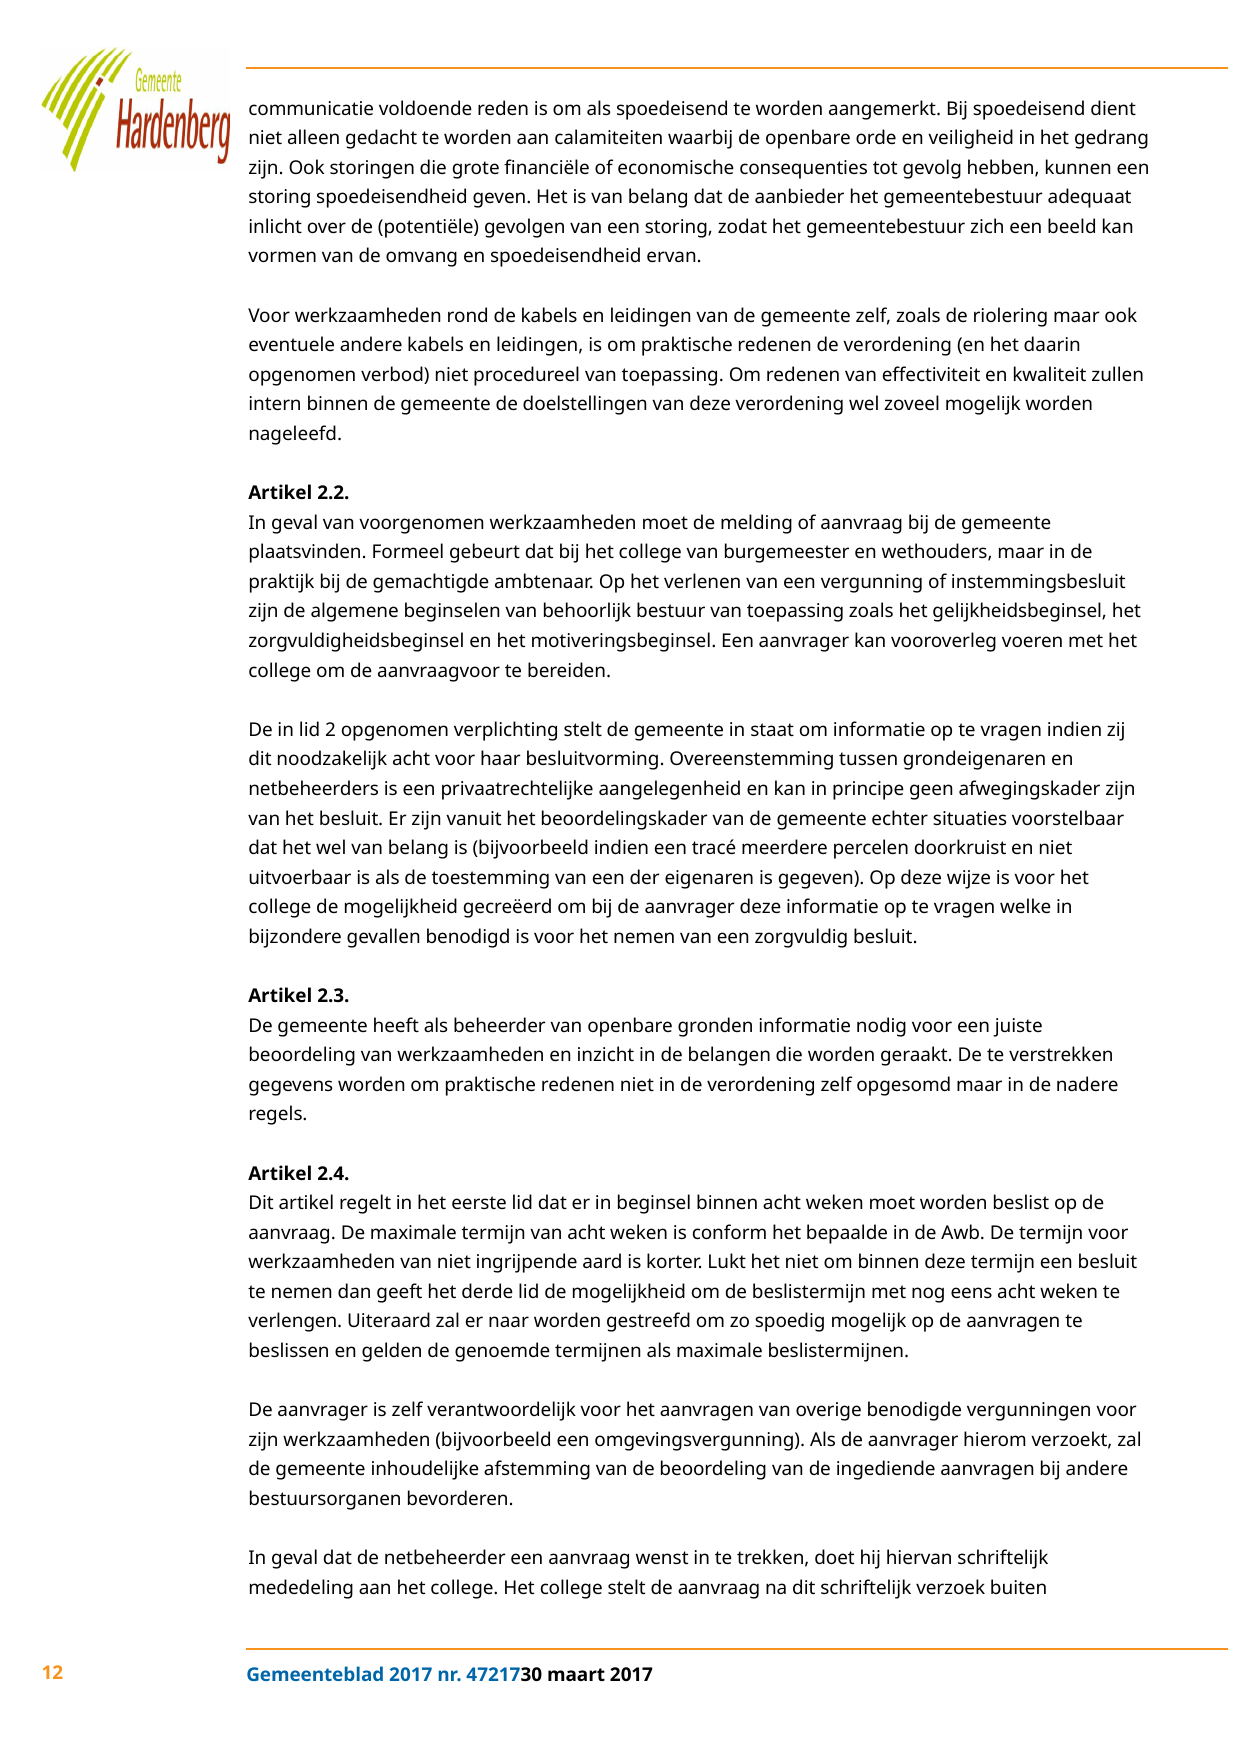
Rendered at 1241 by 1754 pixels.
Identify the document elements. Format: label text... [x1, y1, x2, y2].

text Artikel 2.2. [248, 479, 1152, 505]
text Dit artikel regelt in het eerste lid dat er in beginsel binnen acht weken moet worden beslist op de aanvraag. De maximale termijn van acht weken is conform het bepaalde in de Awb. De termijn voor werkzaamheden van niet ingrijpende aard is korter. Lukt het niet om binnen deze termijn een besluit te nemen dan geeft het derde lid de mogelijkheid om de beslistermijn met nog eens acht weken te verlengen. Uiteraard zal er naar worden gestreefd om zo spoedig mogelijk op de aanvragen te beslissen en gelden de genoemde termijnen als maximale beslistermijnen. [248, 1189, 1152, 1363]
text De aanvrager is zelf verantwoordelijk voor het aanvragen van overige benodigde vergunningen voor zijn werkzaamheden (bijvoorbeeld een omgevingsvergunning). Als de aanvrager hierom verzoekt, zal de gemeente inhoudelijke afstemming van de beoordeling van de ingediende aanvragen bij andere bestuursorganen bevorderen. [248, 1396, 1152, 1511]
text In geval dat de netbeheerder een aanvraag wenst in te trekken, doet hij hiervan schriftelijk mededeling aan het college. Het college stelt de aanvraag na dit schriftelijk verzoek buiten [248, 1544, 1152, 1600]
text In geval van voorgenomen werkzaamheden moet de melding of aanvraag bij de gemeente plaatsvinden. Formeel gebeurt dat bij het college van burgemeester en wethouders, maar in de praktijk bij de gemachtigde ambtenaar. Op het verlenen van een vergunning of instemmingsbesluit zijn de algemene beginselen van behoorlijk bestuur van toepassing zoals het gelijkheidsbeginsel, het zorgvuldigheidsbeginsel en het motiveringsbeginsel. Een aanvrager kan vooroverleg voeren met het college om de aanvraagvoor te bereiden. [248, 509, 1152, 683]
picture [41, 47, 231, 172]
text communicatie voldoende reden is om als spoedeisend te worden aangemerkt. Bij spoedeisend dient niet alleen gedacht te worden aan calamiteiten waarbij de openbare orde en veiligheid in het gedrang zijn. Ook storingen die grote financiële of economische consequenties tot gevolg hebben, kunnen een storing spoedeisendheid geven. Het is van belang dat de aanbieder het gemeentebestuur adequaat inlicht over de (potentiële) gevolgen van een storing, zodat het gemeentebestuur zich een beeld kan vormen van de omvang en spoedeisendheid ervan. [248, 95, 1152, 268]
text Voor werkzaamheden rond de kabels en leidingen van de gemeente zelf, zoals de riolering maar ook eventuele andere kabels en leidingen, is om praktische redenen de verordening (en het daarin opgenomen verbod) niet procedureel van toepassing. Om redenen van effectiviteit en kwaliteit zullen intern binnen de gemeente de doelstellingen van deze verordening wel zoveel mogelijk worden nageleefd. [248, 302, 1152, 446]
text Artikel 2.3. [248, 982, 1152, 1008]
text Artikel 2.4. [248, 1160, 1152, 1186]
text De gemeente heeft als beheerder van openbare gronden informatie nodig voor een juiste beoordeling van werkzaamheden en inzicht in de belangen die worden geraakt. De te verstrekken gegevens worden om praktische redenen niet in de verordening zelf opgesomd maar in de nadere regels. [248, 1012, 1152, 1126]
text De in lid 2 opgenomen verplichting stelt de gemeente in staat om informatie op te vragen indien zij dit noodzakelijk acht voor haar besluitvorming. Overeenstemming tussen grondeigenaren en netbeheerders is een privaatrechtelijke aangelegenheid en kan in principe geen afwegingskader zijn van het besluit. Er zijn vanuit het beoordelingskader van de gemeente echter situaties voorstelbaar dat het wel van belang is (bijvoorbeeld indien een tracé meerdere percelen doorkruist en niet uitvoerbaar is als de toestemming van een der eigenaren is gegeven). Op deze wijze is voor het college de mogelijkheid gecreëerd om bij de aanvrager deze informatie op te vragen welke in bijzondere gevallen benodigd is voor het nemen van een zorgvuldig besluit. [248, 716, 1152, 949]
